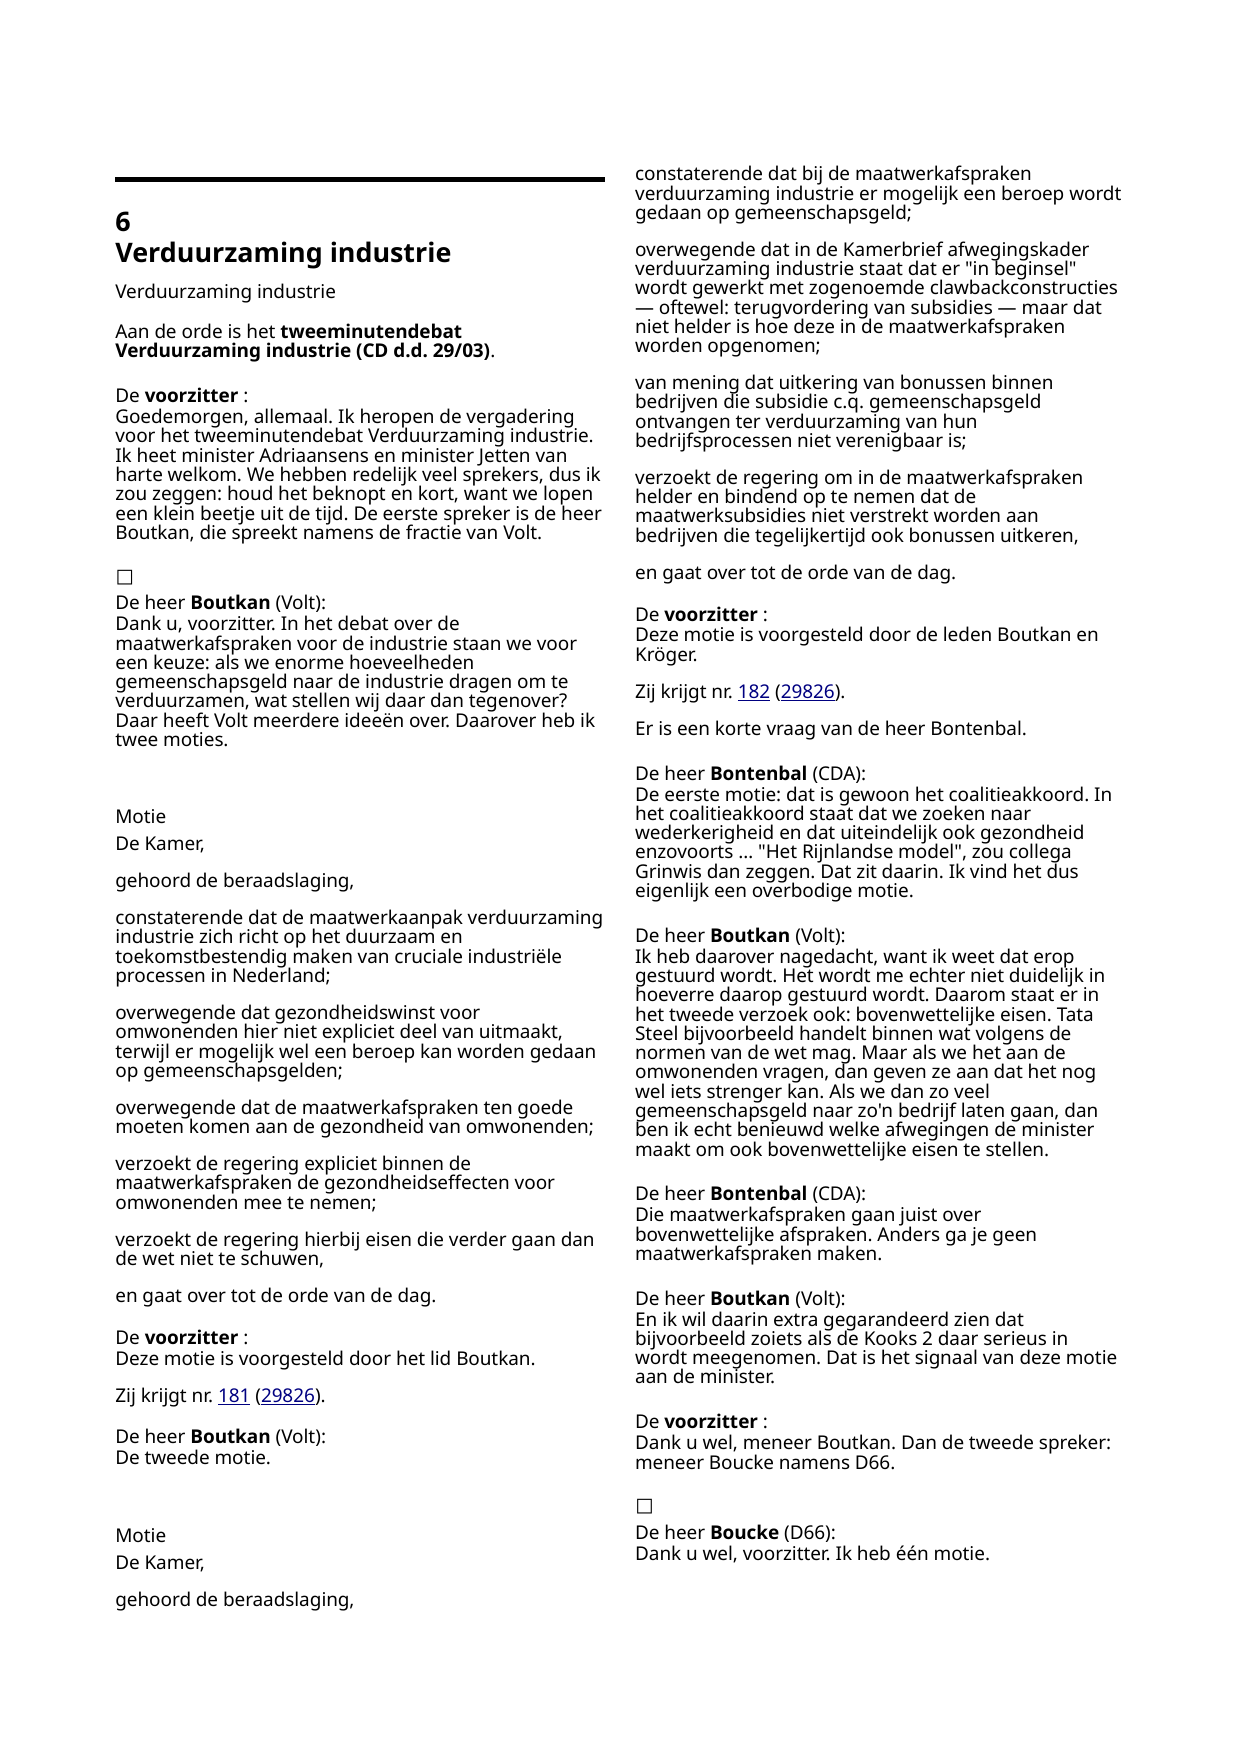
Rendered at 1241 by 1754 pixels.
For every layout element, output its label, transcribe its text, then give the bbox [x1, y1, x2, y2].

text overwegende dat in de Kamerbrief afwegingskader verduurzaming industrie staat dat er "in beginsel" wordt gewerkt met zogenoemde clawbackconstructies — oftewel: terugvordering van subsidies — maar dat niet helder is hoe deze in de maatwerkafspraken worden opgenomen; [635, 241, 1125, 356]
text Er is een korte vraag van de heer Bontenbal. [635, 720, 1125, 739]
text De heer Boutkan (Volt): [115, 589, 605, 615]
text Deze motie is voorgesteld door het lid Boutkan. [115, 1349, 605, 1369]
text De heer Bontenbal (CDA): [635, 760, 1125, 786]
text De voorzitter : [635, 1409, 1125, 1434]
text Die maatwerkafspraken gaan juist over bovenwettelijke afspraken. Anders ga je geen maatwerkafspraken maken. [635, 1206, 1125, 1264]
text De heer Boutkan (Volt): [635, 922, 1125, 948]
text Dank u wel, voorzitter. Ik heb één motie. [635, 1545, 1125, 1564]
text En ik wil daarin extra gegarandeerd zien dat bijvoorbeeld zoiets als de Kooks 2 daar serieus in wordt meegenomen. Dat is het signaal van deze motie aan de minister. [635, 1311, 1125, 1388]
text 6 [115, 203, 605, 239]
text Zij krijgt nr. 182 (29826). [635, 683, 1125, 702]
text De Kamer, [115, 1554, 605, 1573]
text Goedemorgen, allemaal. Ik heropen de vergadering voor het tweeminutendebat Verduurzaming industrie. Ik heet minister Adriaansens en minister Jetten van harte welkom. We hebben redelijk veel sprekers, dus ik zou zeggen: houd het beknopt en kort, want we lopen een klein beetje uit de tijd. De eerste spreker is de heer Boutkan, die spreekt namens de fractie van Volt. [115, 408, 605, 543]
text De voorzitter : [115, 1324, 605, 1349]
text ⬜ [635, 1494, 1125, 1519]
text De eerste motie: dat is gewoon het coalitieakkoord. In het coalitieakkoord staat dat we zoeken naar wederkerigheid en dat uiteindelijk ook gezondheid enzovoorts … "Het Rijnlandse model", zou collega Grinwis dan zeggen. Dat zit daarin. Ik vind het dus eigenlijk een overbodige motie. [635, 786, 1125, 901]
text constaterende dat bij de maatwerkafspraken verduurzaming industrie er mogelijk een beroep wordt gedaan op gemeenschapsgeld; [635, 165, 1125, 223]
text verzoekt de regering expliciet binnen de maatwerkafspraken de gezondheidseffecten voor omwonenden mee te nemen; [115, 1155, 605, 1213]
text De tweede motie. [115, 1449, 605, 1469]
text verzoekt de regering hierbij eisen die verder gaan dan de wet niet te schuwen, [115, 1231, 605, 1269]
text overwegende dat de maatwerkafspraken ten goede moeten komen aan de gezondheid van omwonenden; [115, 1099, 605, 1137]
text Dank u wel, meneer Boutkan. Dan de tweede spreker: meneer Boucke namens D66. [635, 1434, 1125, 1473]
text gehoord de beraadslaging, [115, 872, 605, 892]
text Dank u, voorzitter. In het debat over de maatwerkafspraken voor de industrie staan we voor een keuze: als we enorme hoeveelheden gemeenschapsgeld naar de industrie dragen om te verduurzamen, wat stellen wij daar dan tegenover? Daar heeft Volt meerdere ideeën over. Daarover heb ik twee moties. [115, 615, 605, 750]
text De voorzitter : [115, 382, 605, 408]
text De voorzitter : [635, 601, 1125, 626]
text De heer Bontenbal (CDA): [635, 1181, 1125, 1206]
text Verduurzaming industrie [115, 283, 605, 302]
text Aan de orde is het tweeminutendebat Verduurzaming industrie (CD d.d. 29/03). [115, 323, 605, 362]
text De heer Boucke (D66): [635, 1519, 1125, 1545]
text De Kamer, [115, 835, 605, 854]
text constaterende dat de maatwerkaanpak verduurzaming industrie zich richt op het duurzaam en toekomstbestendig maken van cruciale industriële processen in Nederland; [115, 909, 605, 986]
text van mening dat uitkering van bonussen binnen bedrijven die subsidie c.q. gemeenschapsgeld ontvangen ter verduurzaming van hun bedrijfsprocessen niet verenigbaar is; [635, 374, 1125, 451]
text Verduurzaming industrie [115, 239, 605, 283]
text De heer Boutkan (Volt): [115, 1424, 605, 1449]
text verzoekt de regering om in de maatwerkafspraken helder en bindend op te nemen dat de maatwerksubsidies niet verstrekt worden aan bedrijven die tegelijkertijd ook bonussen uitkeren, [635, 469, 1125, 546]
text en gaat over tot de orde van de dag. [115, 1287, 605, 1306]
text ⬜ [115, 564, 605, 589]
text en gaat over tot de orde van de dag. [635, 564, 1125, 583]
text Motie [115, 804, 605, 829]
text De heer Boutkan (Volt): [635, 1285, 1125, 1311]
text Ik heb daarover nagedacht, want ik weet dat erop gestuurd wordt. Het wordt me echter niet duidelijk in hoeverre daarop gestuurd wordt. Daarom staat er in het tweede verzoek ook: bovenwettelijke eisen. Tata Steel bijvoorbeeld handelt binnen wat volgens de normen van de wet mag. Maar als we het aan de omwonenden vragen, dan geven ze aan dat het nog wel iets strenger kan. Als we dan zo veel gemeenschapsgeld naar zo'n bedrijf laten gaan, dan ben ik echt benieuwd welke afwegingen de minister maakt om ook bovenwettelijke eisen te stellen. [635, 948, 1125, 1160]
text Motie [115, 1522, 605, 1548]
text Deze motie is voorgesteld door de leden Boutkan en Kröger. [635, 626, 1125, 665]
text overwegende dat gezondheidswinst voor omwonenden hier niet expliciet deel van uitmaakt, terwijl er mogelijk wel een beroep kan worden gedaan op gemeenschapsgelden; [115, 1004, 605, 1081]
text Zij krijgt nr. 181 (29826). [115, 1387, 605, 1406]
text gehoord de beraadslaging, [115, 1591, 605, 1610]
